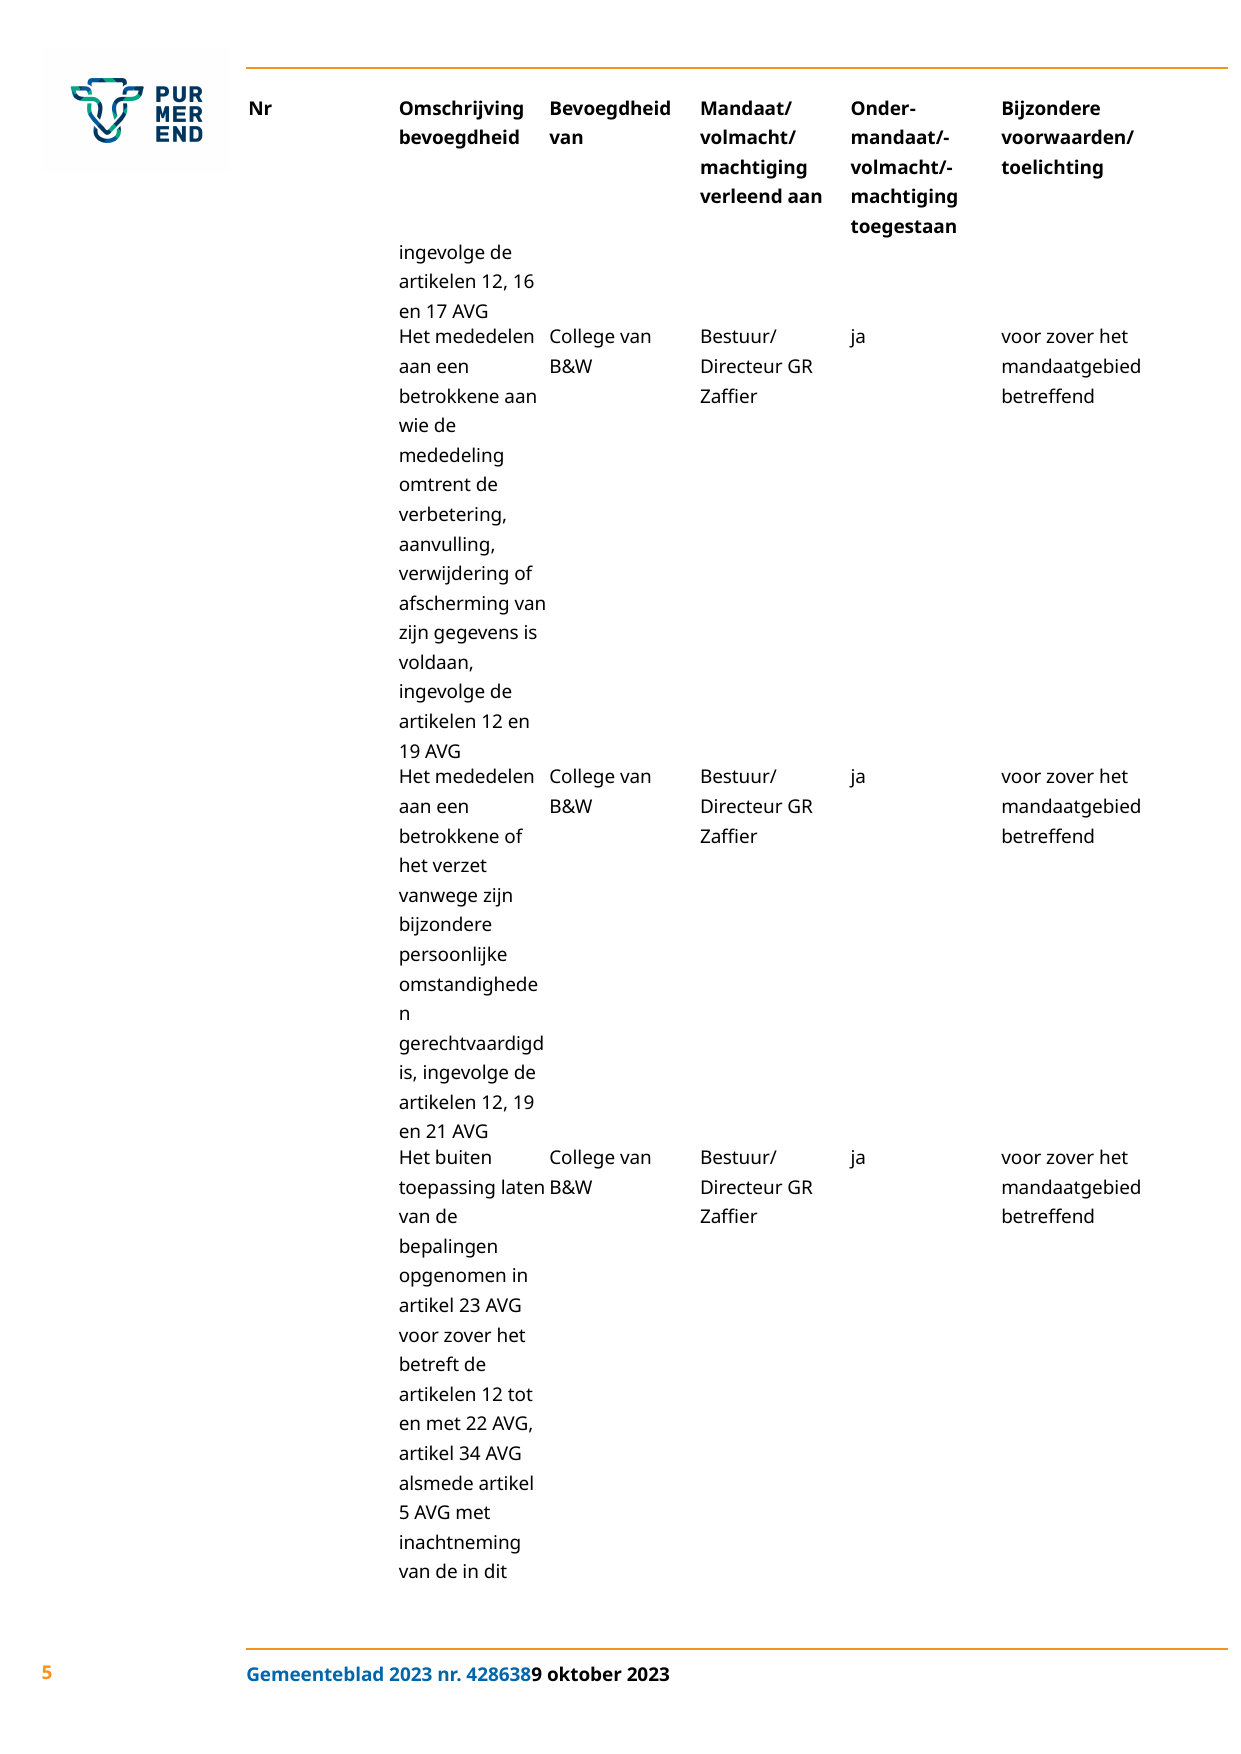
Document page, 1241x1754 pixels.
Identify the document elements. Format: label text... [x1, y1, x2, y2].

table_cell Bestuur/Directeur GR Zaffier [700, 324, 850, 764]
table_cell ja [850, 324, 1001, 764]
table_cell [549, 239, 700, 324]
table_cell College van B&W [549, 764, 700, 1144]
table_cell ja [850, 1144, 1001, 1584]
table_cell voor zover het mandaatgebied betreffend [1001, 324, 1152, 764]
table_cell Bestuur/Directeur GR Zaffier [700, 1144, 850, 1584]
table_cell ingevolge de artikelen 12, 16 en 17 AVG [399, 239, 549, 324]
table_cell Het buiten toepassing laten van de bepalingen opgenomen in artikel 23 AVG voor zover het betreft de artikelen 12 tot en met 22 AVG, artikel 34 AVG alsmede artikel 5 AVG met inachtneming van de in dit [399, 1144, 549, 1584]
table_cell [1001, 239, 1152, 324]
table_cell [248, 1144, 398, 1584]
table_cell [248, 764, 398, 1144]
table_header Onder­mandaat/-volmacht/-machtiging toegestaan [850, 95, 1001, 239]
table_cell [248, 324, 398, 764]
table_cell Het mededelen aan een betrokkene aan wie de mededeling omtrent de verbetering, aanvulling, verwijdering of afscherming van zijn gegevens is voldaan, ingevolge de artikelen 12 en 19 AVG [399, 324, 549, 764]
table_cell voor zover het mandaatgebied betreffend [1001, 1144, 1152, 1584]
picture [41, 47, 231, 172]
table_cell ja [850, 764, 1001, 1144]
table_cell Het mededelen aan een betrokkene of het verzet vanwege zijn bijzondere persoonlijke omstandigheden gerechtvaardigd is, ingevolge de artikelen 12, 19 en 21 AVG [399, 764, 549, 1144]
table_cell [248, 239, 398, 324]
table_cell voor zover het mandaatgebied betreffend [1001, 764, 1152, 1144]
table_cell [850, 239, 1001, 324]
table_header Mandaat/ volmacht/ machtiging verleend aan [700, 95, 850, 239]
table_cell Bestuur/Directeur GR Zaffier [700, 764, 850, 1144]
table_header Omschrijving bevoegdheid [399, 95, 549, 239]
table_header Bevoegdheid van [549, 95, 700, 239]
table_cell [700, 239, 850, 324]
table_cell College van B&W [549, 324, 700, 764]
table_header Nr [248, 95, 398, 239]
table_header Bijzondere voorwaarden/ toelichting [1001, 95, 1152, 239]
table_cell College van B&W [549, 1144, 700, 1584]
